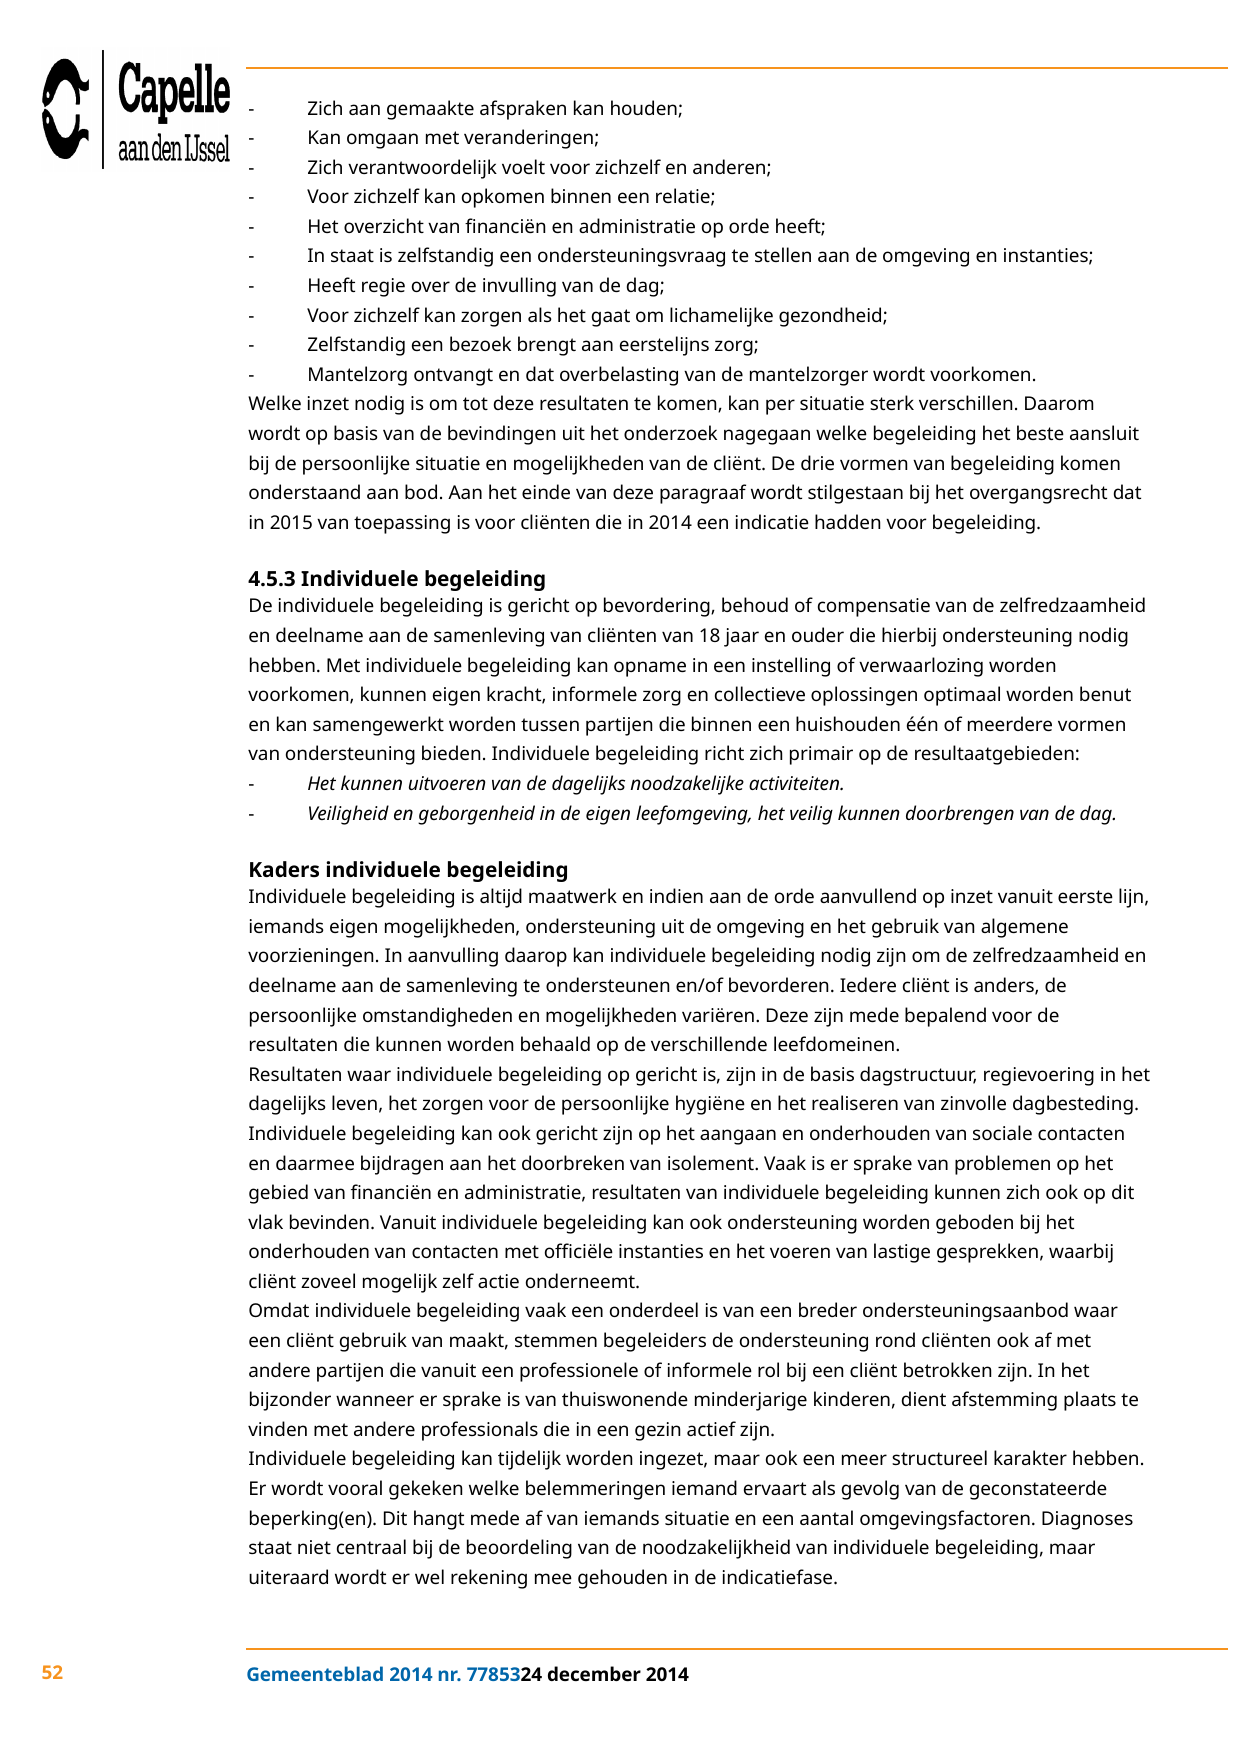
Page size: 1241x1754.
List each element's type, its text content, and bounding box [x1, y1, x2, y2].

list Zelfstandig een bezoek brengt aan eerstelijns zorg; [248, 331, 1152, 357]
text 4.5.3 Individuele begeleiding [248, 564, 1152, 593]
list Het kunnen uitvoeren van de dagelijks noodzakelijke activiteiten. [248, 770, 1152, 796]
list Voor zichzelf kan zorgen als het gaat om lichamelijke gezondheid; [248, 302, 1152, 328]
text Kaders individuele begeleiding [248, 855, 1152, 883]
list Zich aan gemaakte afspraken kan houden; [248, 95, 1152, 121]
text Welke inzet nodig is om tot deze resultaten te komen, kan per situatie sterk verschillen. Daarom wordt op basis van de bevindingen uit het onderzoek nagegaan welke begeleiding het beste aansluit bij de persoonlijke situatie en mogelijkheden van de cliënt. De drie vormen van begeleiding komen onderstaand aan bod. Aan het einde van deze paragraaf wordt stilgestaan bij het overgangsrecht dat in 2015 van toepassing is voor cliënten die in 2014 een indicatie hadden voor begeleiding. [248, 391, 1152, 535]
list Voor zichzelf kan opkomen binnen een relatie; [248, 183, 1152, 209]
list Heeft regie over de invulling van de dag; [248, 272, 1152, 298]
list In staat is zelfstandig een ondersteuningsvraag te stellen aan de omgeving en instanties; [248, 243, 1152, 268]
list Mantelzorg ontvangt en dat overbelasting van de mantelzorger wordt voorkomen. [248, 361, 1152, 387]
text De individuele begeleiding is gericht op bevordering, behoud of compensatie van de zelfredzaamheid en deelname aan de samenleving van cliënten van 18 jaar en ouder die hierbij ondersteuning nodig hebben. Met individuele begeleiding kan opname in een instelling of verwaarlozing worden voorkomen, kunnen eigen kracht, informele zorg en collectieve oplossingen optimaal worden benut en kan samengewerkt worden tussen partijen die binnen een huishouden één of meerdere vormen van ondersteuning bieden. Individuele begeleiding richt zich primair op de resultaatgebieden: [248, 593, 1152, 766]
picture [41, 47, 231, 172]
list Kan omgaan met veranderingen; [248, 124, 1152, 150]
list Zich verantwoordelijk voelt voor zichzelf en anderen; [248, 154, 1152, 180]
text Individuele begeleiding kan tijdelijk worden ingezet, maar ook een meer structureel karakter hebben. Er wordt vooral gekeken welke belemmeringen iemand ervaart als gevolg van de geconstateerde beperking(en). Dit hangt mede af van iemands situatie en een aantal omgevingsfactoren. Diagnoses staat niet centraal bij de beoordeling van de noodzakelijkheid van individuele begeleiding, maar uiteraard wordt er wel rekening mee gehouden in de indicatiefase. [248, 1446, 1152, 1590]
text Omdat individuele begeleiding vaak een onderdeel is van een breder ondersteuningsaanbod waar een cliënt gebruik van maakt, stemmen begeleiders de ondersteuning rond cliënten ook af met andere partijen die vanuit een professionele of informele rol bij een cliënt betrokken zijn. In het bijzonder wanneer er sprake is van thuiswonende minderjarige kinderen, dient afstemming plaats te vinden met andere professionals die in een gezin actief zijn. [248, 1298, 1152, 1442]
list Het overzicht van financiën en administratie op orde heeft; [248, 213, 1152, 239]
text Resultaten waar individuele begeleiding op gericht is, zijn in de basis dagstructuur, regievoering in het dagelijks leven, het zorgen voor de persoonlijke hygiëne en het realiseren van zinvolle dagbesteding. Individuele begeleiding kan ook gericht zijn op het aangaan en onderhouden van sociale contacten en daarmee bijdragen aan het doorbreken van isolement. Vaak is er sprake van problemen op het gebied van financiën en administratie, resultaten van individuele begeleiding kunnen zich ook op dit vlak bevinden. Vanuit individuele begeleiding kan ook ondersteuning worden geboden bij het onderhouden van contacten met officiële instanties en het voeren van lastige gesprekken, waarbij cliënt zoveel mogelijk zelf actie onderneemt. [248, 1061, 1152, 1294]
text Individuele begeleiding is altijd maatwerk en indien aan de orde aanvullend op inzet vanuit eerste lijn, iemands eigen mogelijkheden, ondersteuning uit de omgeving en het gebruik van algemene voorzieningen. In aanvulling daarop kan individuele begeleiding nodig zijn om de zelfredzaamheid en deelname aan de samenleving te ondersteunen en/of bevorderen. Iedere cliënt is anders, de persoonlijke omstandigheden en mogelijkheden variëren. Deze zijn mede bepalend voor de resultaten die kunnen worden behaald op de verschillende leefdomeinen. [248, 883, 1152, 1057]
list Veiligheid en geborgenheid in de eigen leefomgeving, het veilig kunnen doorbrengen van de dag. [248, 800, 1152, 826]
